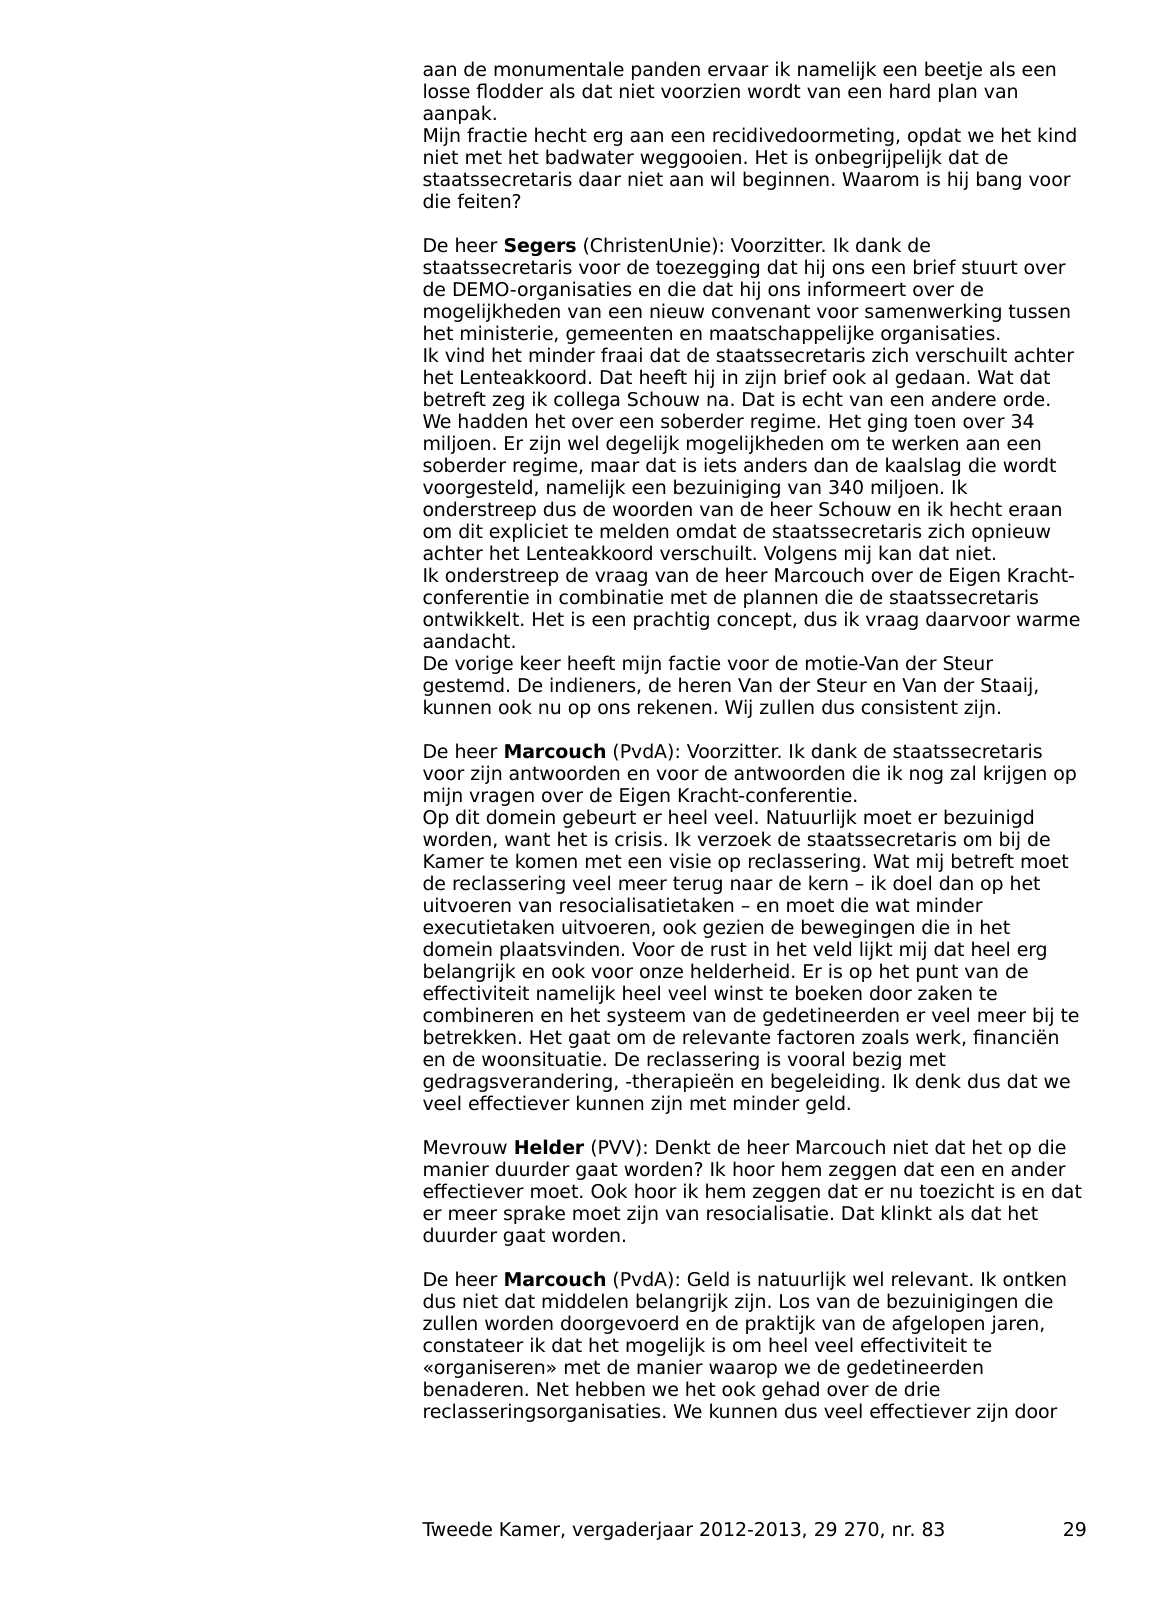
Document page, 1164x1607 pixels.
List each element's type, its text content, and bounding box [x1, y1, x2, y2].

text Op dit domein gebeurt er heel veel. Natuurlijk moet er bezuinigd worden, want het is crisis. Ik verzoek de staatssecretaris om bij de Kamer te komen met een visie op reclassering. Wat mij betreft moet de reclassering veel meer terug naar de kern – ik doel dan op het uitvoeren van resocialisatietaken – en moet die wat minder executietaken uitvoeren, ook gezien de bewegingen die in het domein plaatsvinden. Voor de rust in het veld lijkt mij dat heel erg belangrijk en ook voor onze helderheid. Er is op het punt van de effectiviteit namelijk heel veel winst te boeken door zaken te combineren en het systeem van de gedetineerden er veel meer bij te betrekken. Het gaat om de relevante factoren zoals werk, financiën en de woonsituatie. De reclassering is vooral bezig met gedragsverandering, -therapieën en begeleiding. Ik denk dus dat we veel effectiever kunnen zijn met minder geld. [422, 807, 1087, 1114]
text De vorige keer heeft mijn factie voor de motie-Van der Steur gestemd. De indieners, de heren Van der Steur en Van der Staaij, kunnen ook nu op ons rekenen. Wij zullen dus consistent zijn. [422, 653, 1087, 719]
text Mevrouw Helder (PVV): Denkt de heer Marcouch niet dat het op die manier duurder gaat worden? Ik hoor hem zeggen dat een en ander effectiever moet. Ook hoor ik hem zeggen dat er nu toezicht is en dat er meer sprake moet zijn van resocialisatie. Dat klinkt als dat het duurder gaat worden. [422, 1137, 1087, 1247]
text Ik vind het minder fraai dat de staatssecretaris zich verschuilt achter het Lenteakkoord. Dat heeft hij in zijn brief ook al gedaan. Wat dat betreft zeg ik collega Schouw na. Dat is echt van een andere orde. We hadden het over een soberder regime. Het ging toen over 34 miljoen. Er zijn wel degelijk mogelijkheden om te werken aan een soberder regime, maar dat is iets anders dan de kaalslag die wordt voorgesteld, namelijk een bezuiniging van 340 miljoen. Ik onderstreep dus de woorden van de heer Schouw en ik hecht eraan om dit expliciet te melden omdat de staatssecretaris zich opnieuw achter het Lenteakkoord verschuilt. Volgens mij kan dat niet. [422, 345, 1087, 565]
text Ik onderstreep de vraag van de heer Marcouch over de Eigen Kracht-conferentie in combinatie met de plannen die de staatssecretaris ontwikkelt. Het is een prachtig concept, dus ik vraag daarvoor warme aandacht. [422, 565, 1087, 653]
text De heer Segers (ChristenUnie): Voorzitter. Ik dank de staatssecretaris voor de toezegging dat hij ons een brief stuurt over de DEMO-organisaties en die dat hij ons informeert over de mogelijkheden van een nieuw convenant voor samenwerking tussen het ministerie, gemeenten en maatschappelijke organisaties. [422, 235, 1087, 345]
text Mijn fractie hecht erg aan een recidivedoormeting, opdat we het kind niet met het badwater weggooien. Het is onbegrijpelijk dat de staatssecretaris daar niet aan wil beginnen. Waarom is hij bang voor die feiten? [422, 125, 1087, 213]
text De heer Marcouch (PvdA): Voorzitter. Ik dank de staatssecretaris voor zijn antwoorden en voor de antwoorden die ik nog zal krijgen op mijn vragen over de Eigen Kracht-conferentie. [422, 741, 1087, 807]
text De heer Marcouch (PvdA): Geld is natuurlijk wel relevant. Ik ontken dus niet dat middelen belangrijk zijn. Los van de bezuinigingen die zullen worden doorgevoerd en de praktijk van de afgelopen jaren, constateer ik dat het mogelijk is om heel veel effectiviteit te «organiseren» met de manier waarop we de gedetineerden benaderen. Net hebben we het ook gehad over de drie reclasseringsorganisaties. We kunnen dus veel effectiever zijn door [422, 1269, 1087, 1423]
text aan de monumentale panden ervaar ik namelijk een beetje als een losse flodder als dat niet voorzien wordt van een hard plan van aanpak. [422, 59, 1087, 125]
